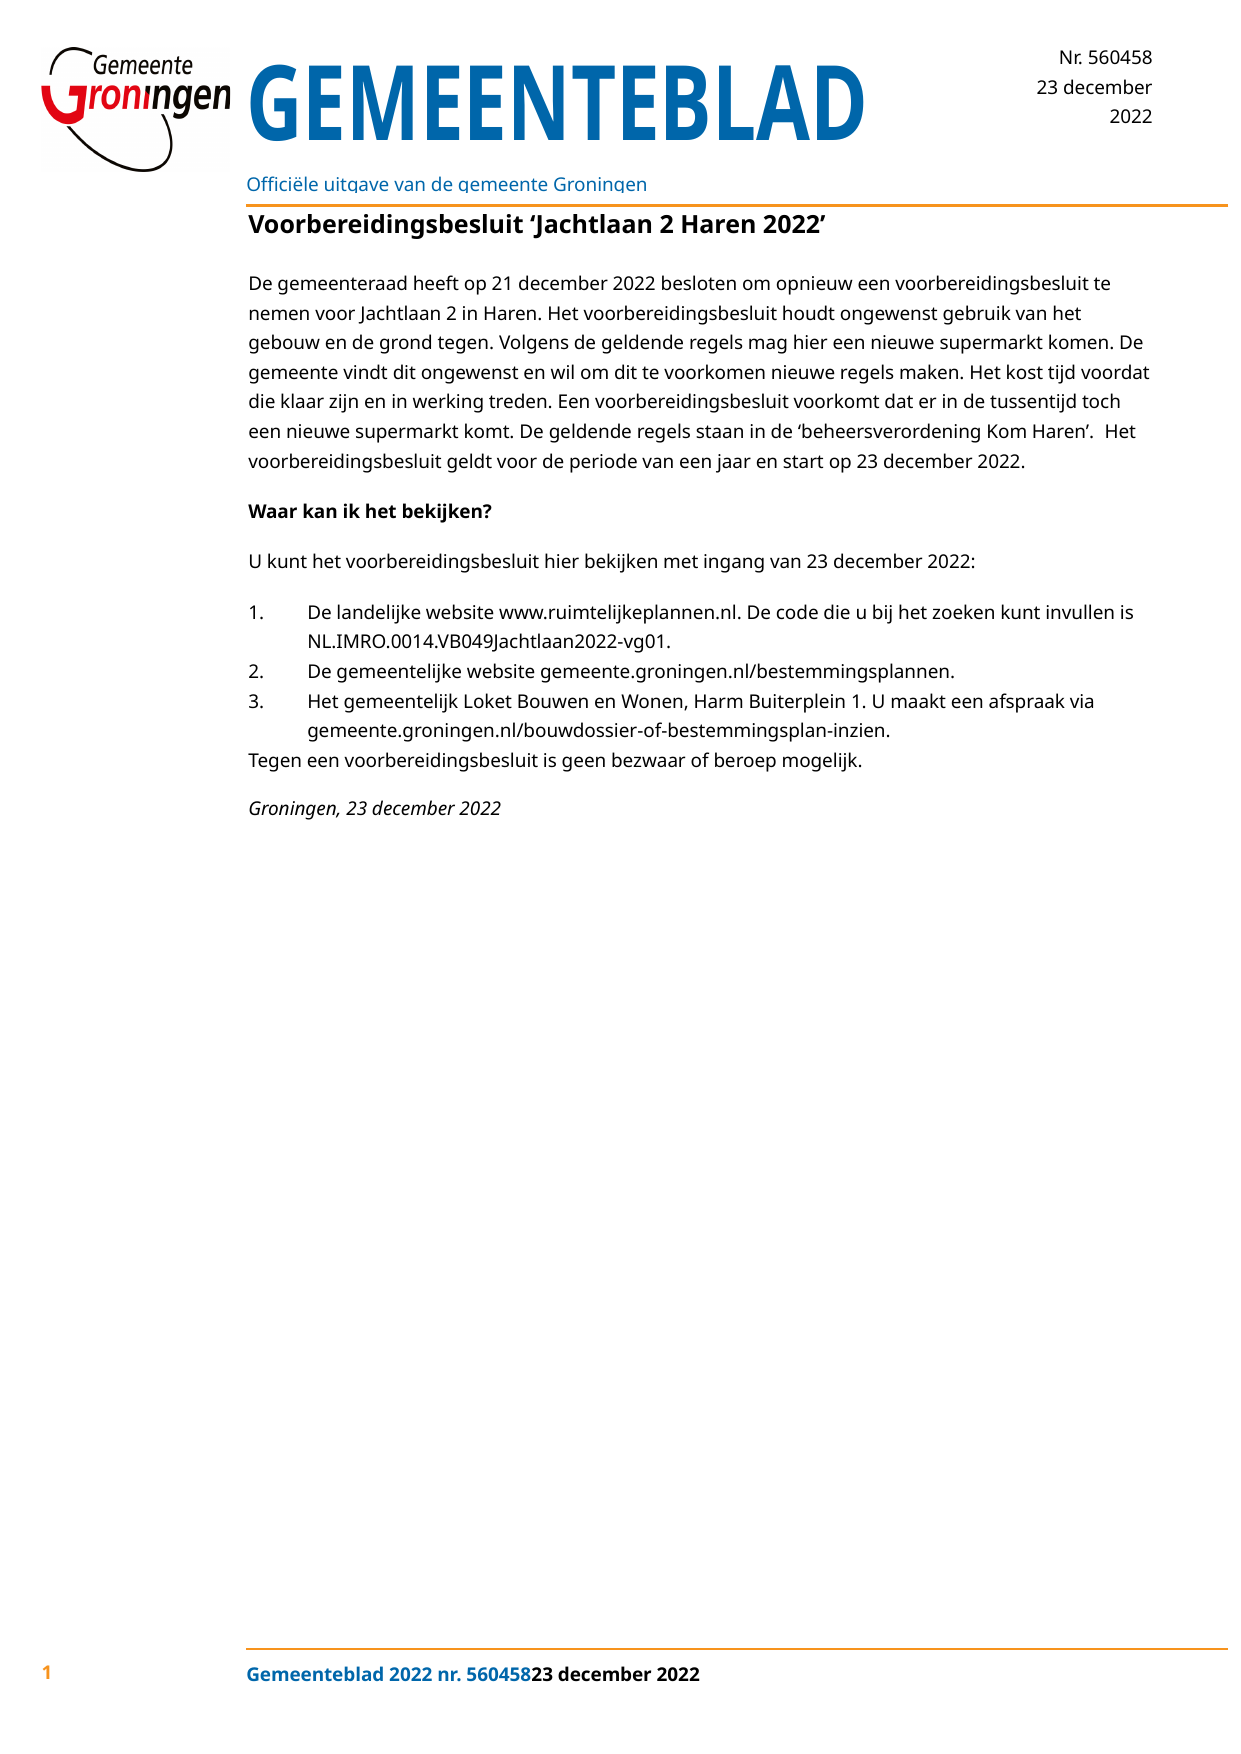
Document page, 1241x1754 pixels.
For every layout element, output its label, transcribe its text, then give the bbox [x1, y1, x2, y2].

text Voorbereidingsbesluit ‘Jachtlaan 2 Haren 2022’ [248, 207, 1152, 241]
list Het gemeentelijk Loket Bouwen en Wonen, Harm Buiterplein 1. U maakt een afspraak via gemeente.groningen.nl/bouwdossier-of-bestemmingsplan-inzien. [248, 688, 1152, 743]
text De gemeenteraad heeft op 21 december 2022 besloten om opnieuw een voorbereidingsbesluit te nemen voor Jachtlaan 2 in Haren. Het voorbereidingsbesluit houdt ongewenst gebruik van het gebouw en de grond tegen. Volgens de geldende regels mag hier een nieuwe supermarkt komen. De gemeente vindt dit ongewenst en wil om dit te voorkomen nieuwe regels maken. Het kost tijd voordat die klaar zijn en in werking treden. Een voorbereidingsbesluit voorkomt dat er in de tussentijd toch een nieuwe supermarkt komt. De geldende regels staan in de ‘beheersverordening Kom Haren’. Het voorbereidingsbesluit geldt voor de periode van een jaar en start op 23 december 2022. [248, 270, 1152, 473]
list De landelijke website www.ruimtelijkeplannen.nl. De code die u bij het zoeken kunt invullen is NL.IMRO.0014.VB049Jachtlaan2022-vg01. [248, 599, 1152, 654]
text Groningen, 23 december 2022 [248, 795, 1152, 821]
text Tegen een voorbereidingsbesluit is geen bezwaar of beroep mogelijk. [248, 747, 1152, 773]
text U kunt het voorbereidingsbesluit hier bekijken met ingang van 23 december 2022: [248, 549, 1152, 574]
text Waar kan ik het bekijken? [248, 498, 1152, 524]
picture [41, 47, 231, 172]
list De gemeentelijke website gemeente.groningen.nl/bestemmingsplannen. [248, 658, 1152, 684]
